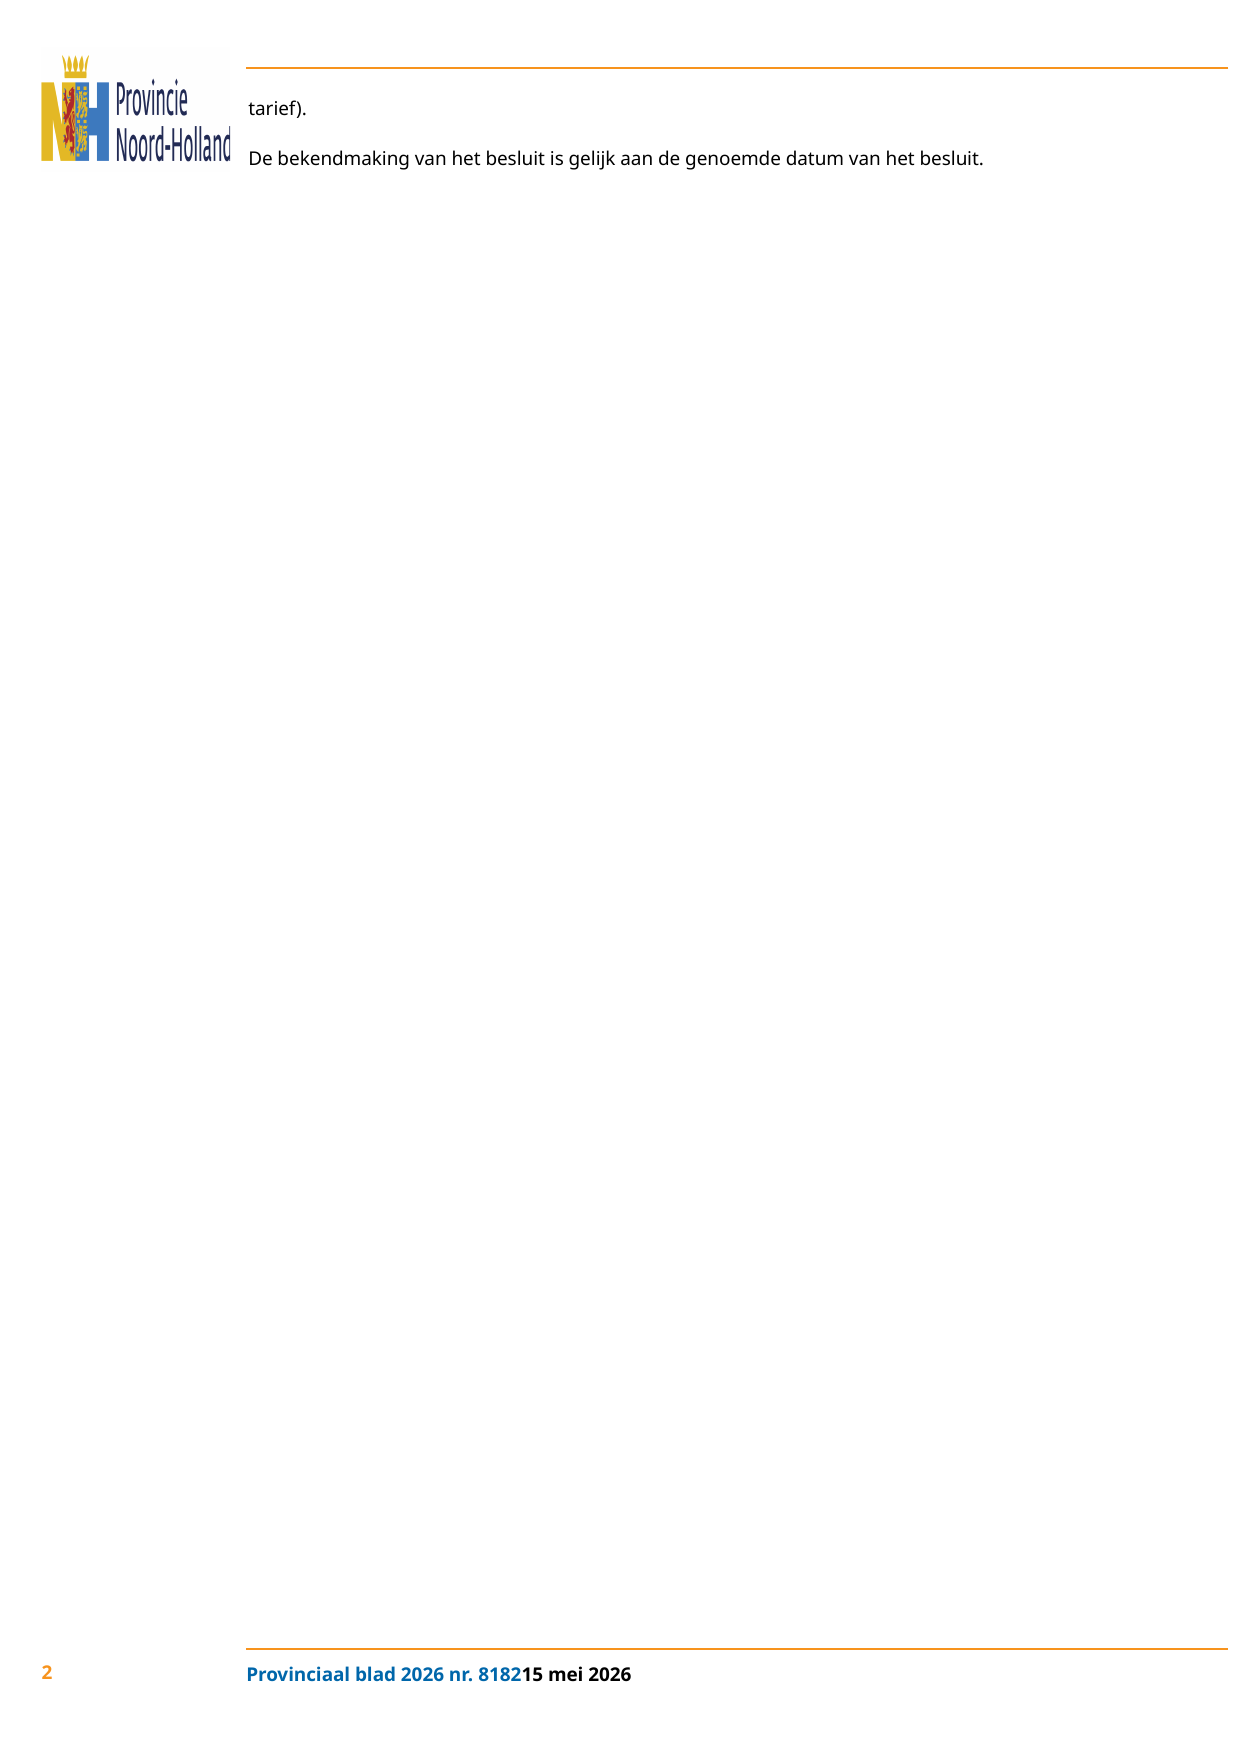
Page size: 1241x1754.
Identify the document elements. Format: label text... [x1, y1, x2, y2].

text tarief). [248, 95, 1152, 121]
text De bekendmaking van het besluit is gelijk aan de genoemde datum van het besluit. [248, 145, 1152, 171]
picture [41, 47, 231, 172]
